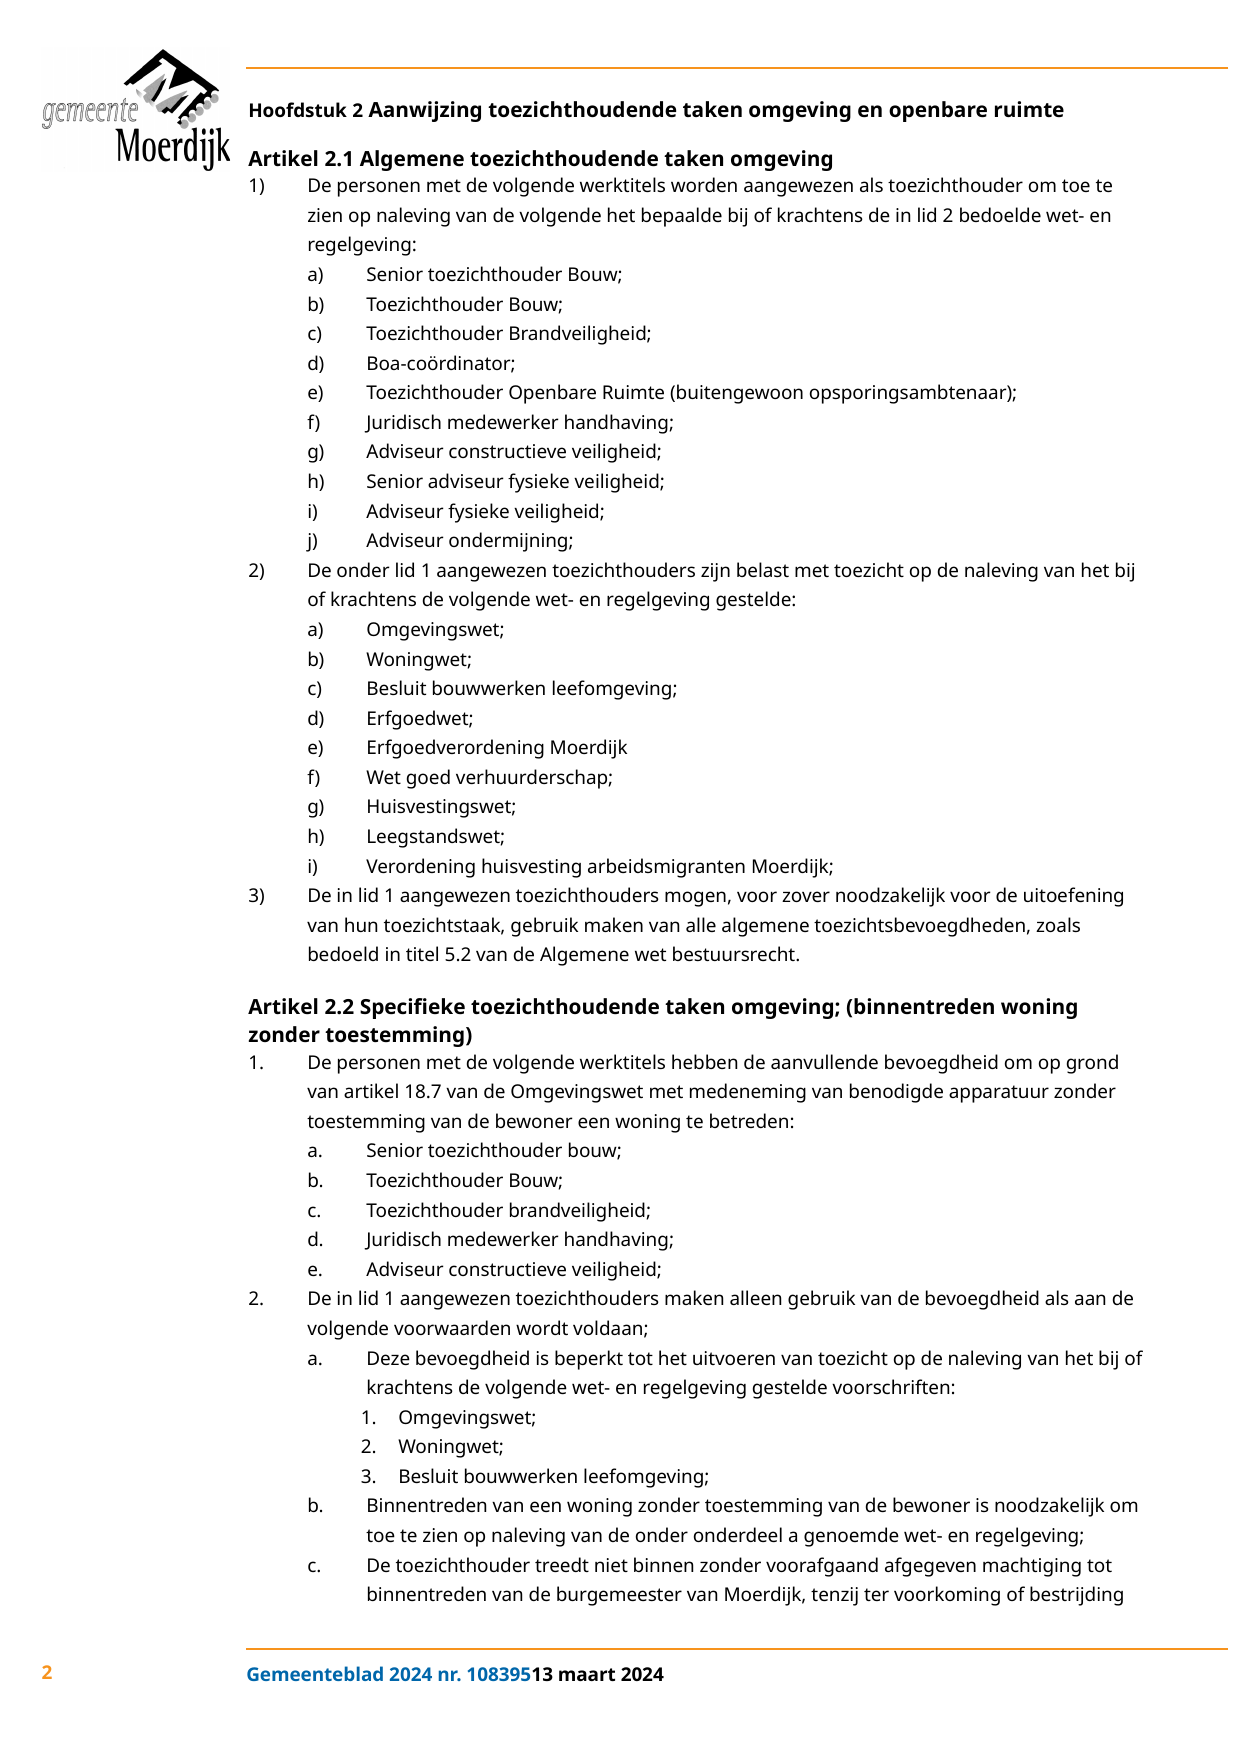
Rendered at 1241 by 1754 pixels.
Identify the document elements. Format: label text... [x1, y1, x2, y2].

list Senior adviseur fysieke veiligheid; [307, 468, 1152, 494]
list Juridisch medewerker handhaving; [307, 1226, 1152, 1252]
list Boa-coördinator; [307, 350, 1152, 376]
list Woningwet; [361, 1433, 1152, 1459]
list De in lid 1 aangewezen toezichthouders mogen, voor zover noodzakelijk voor de uitoefening van hun toezichtstaak, gebruik maken van alle algemene toezichtsbevoegdheden, zoals bedoeld in titel 5.2 van de Algemene wet bestuursrecht. [248, 882, 1152, 967]
list Omgevingswet; [361, 1404, 1152, 1430]
list Toezichthouder Bouw; [307, 1167, 1152, 1193]
text Artikel 2.1 Algemene toezichthoudende taken omgeving [248, 144, 1152, 172]
list Erfgoedverordening Moerdijk [307, 734, 1152, 760]
list De in lid 1 aangewezen toezichthouders maken alleen gebruik van de bevoegdheid als aan de volgende voorwaarden wordt voldaan; [248, 1286, 1152, 1341]
list Binnentreden van een woning zonder toestemming van de bewoner is noodzakelijk om toe te zien op naleving van de onder onderdeel a genoemde wet- en regelgeving; [307, 1493, 1152, 1548]
list Juridisch medewerker handhaving; [307, 409, 1152, 435]
list Leegstandswet; [307, 823, 1152, 849]
text Artikel 2.2 Specifieke toezichthoudende taken omgeving; (binnentreden woning zonder toestemming) [248, 992, 1152, 1049]
list Senior toezichthouder bouw; [307, 1138, 1152, 1163]
list Adviseur constructieve veiligheid; [307, 1256, 1152, 1282]
list Omgevingswet; [307, 616, 1152, 642]
list Toezichthouder Bouw; [307, 291, 1152, 317]
list Senior toezichthouder Bouw; [307, 261, 1152, 287]
list Deze bevoegdheid is beperkt tot het uitvoeren van toezicht op de naleving van het bij of krachtens de volgende wet- en regelgeving gestelde voorschriften: [307, 1345, 1152, 1400]
list De personen met de volgende werktitels worden aangewezen als toezichthouder om toe te zien op naleving van de volgende het bepaalde bij of krachtens de in lid 2 bedoelde wet- en regelgeving: [248, 172, 1152, 257]
list Adviseur fysieke veiligheid; [307, 498, 1152, 524]
list Verordening huisvesting arbeidsmigranten Moerdijk; [307, 853, 1152, 879]
list Woningwet; [307, 646, 1152, 672]
list Toezichthouder Brandveiligheid; [307, 320, 1152, 346]
text Hoofdstuk 2 Aanwijzing toezichthoudende taken omgeving en openbare ruimte [248, 95, 1152, 123]
list Toezichthouder Openbare Ruimte (buitengewoon opsporingsambtenaar); [307, 379, 1152, 405]
picture [41, 47, 231, 172]
list Huisvestingswet; [307, 794, 1152, 819]
list De onder lid 1 aangewezen toezichthouders zijn belast met toezicht op de naleving van het bij of krachtens de volgende wet- en regelgeving gestelde: [248, 557, 1152, 612]
list Adviseur constructieve veiligheid; [307, 439, 1152, 464]
list De toezichthouder treedt niet binnen zonder voorafgaand afgegeven machtiging tot binnentreden van de burgemeester van Moerdijk, tenzij ter voorkoming of bestrijding [307, 1552, 1152, 1607]
list Adviseur ondermijning; [307, 527, 1152, 553]
list Besluit bouwwerken leefomgeving; [361, 1463, 1152, 1489]
list Toezichthouder brandveiligheid; [307, 1197, 1152, 1223]
list Wet goed verhuurderschap; [307, 764, 1152, 790]
list Erfgoedwet; [307, 705, 1152, 731]
list Besluit bouwwerken leefomgeving; [307, 675, 1152, 701]
list De personen met de volgende werktitels hebben de aanvullende bevoegdheid om op grond van artikel 18.7 van de Omgevingswet met medeneming van benodigde apparatuur zonder toestemming van de bewoner een woning te betreden: [248, 1049, 1152, 1134]
